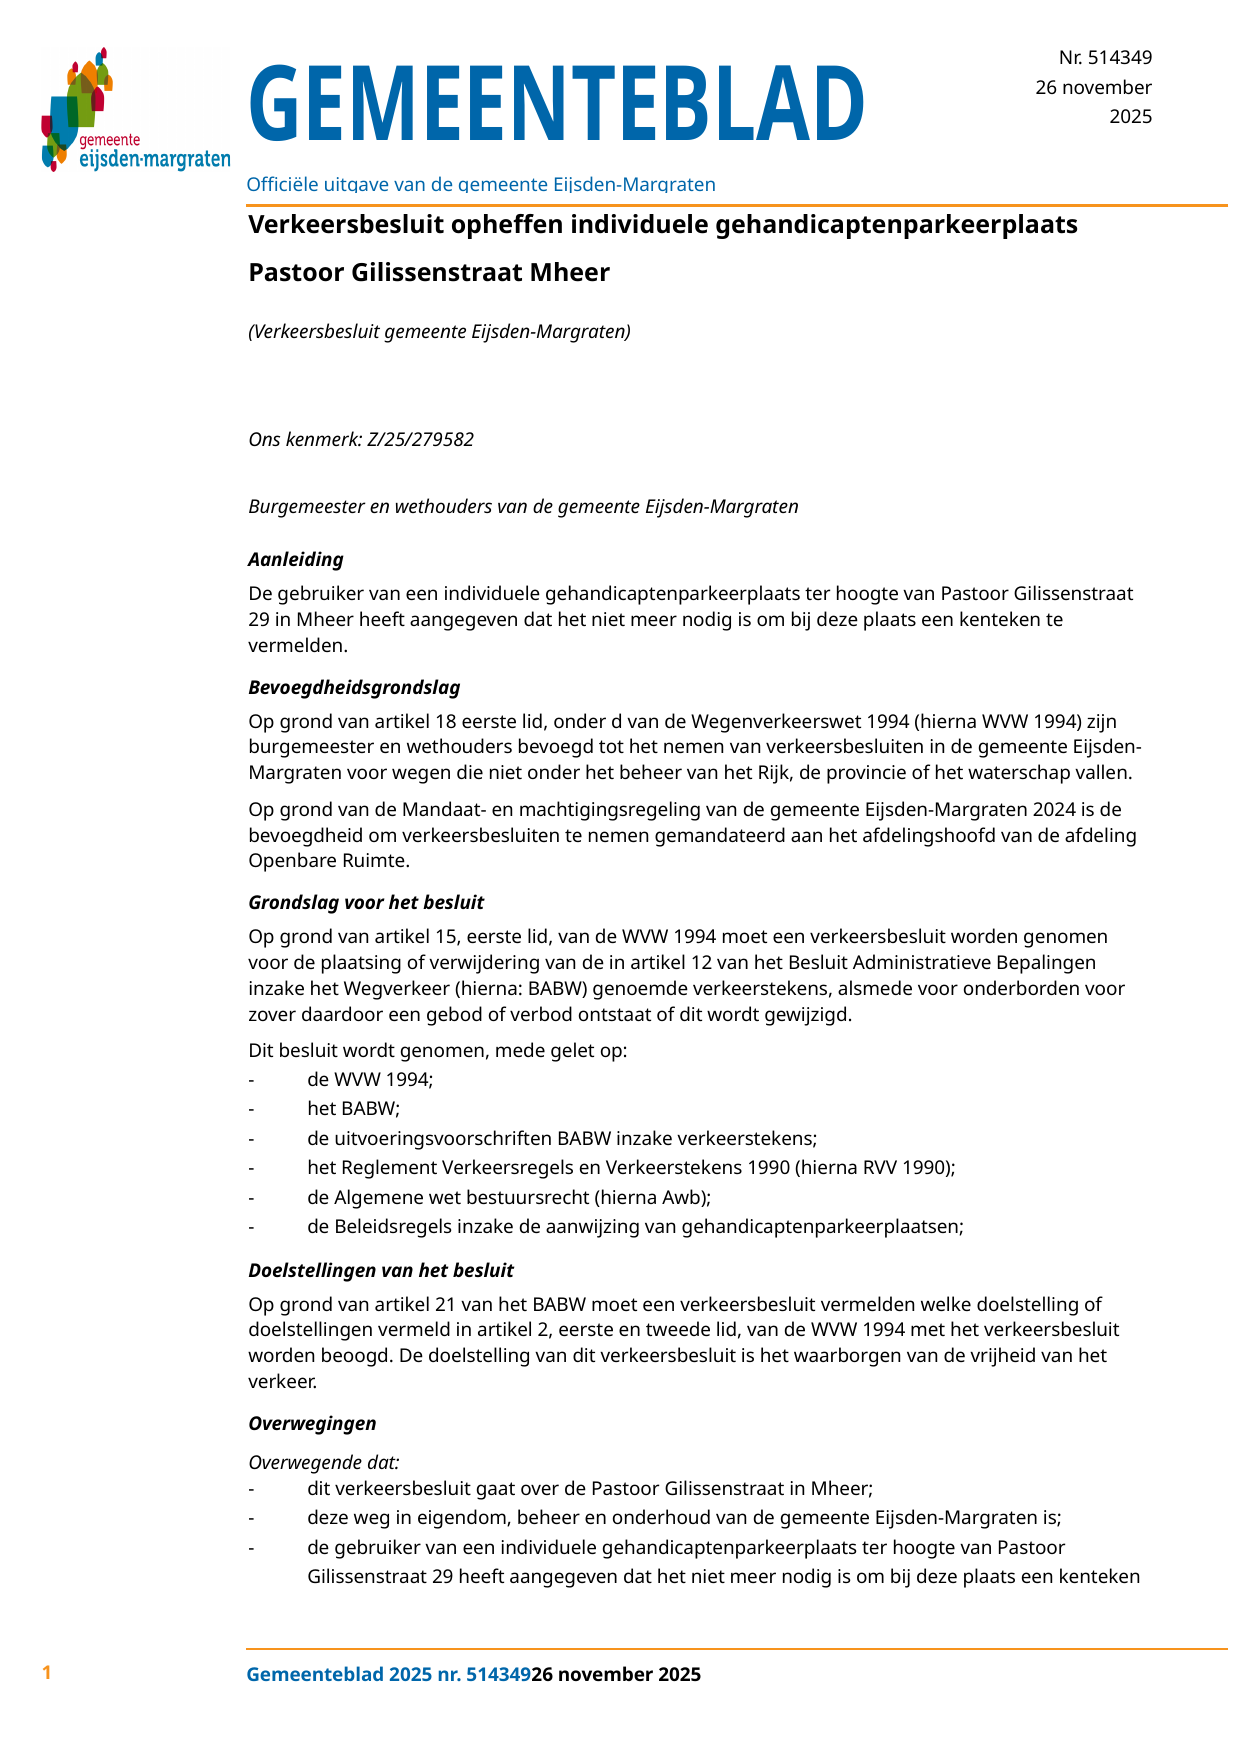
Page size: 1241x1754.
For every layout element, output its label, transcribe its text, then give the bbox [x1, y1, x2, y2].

list de uitvoeringsvoorschriften BABW inzake verkeerstekens; [248, 1125, 1152, 1151]
text Ons kenmerk: Z/25/279582 [248, 426, 1152, 452]
text Op grond van de Mandaat- en machtigingsregeling van de gemeente Eijsden-Margraten 2024 is de bevoegdheid om verkeersbesluiten te nemen gemandateerd aan het afdelingshoofd van de afdeling Openbare Ruimte. [248, 796, 1152, 873]
text Overwegende dat: [248, 1449, 1152, 1475]
list de Algemene wet bestuursrecht (hierna Awb); [248, 1184, 1152, 1210]
list het BABW; [248, 1095, 1152, 1121]
text Bevoegdheidsgrondslag [248, 674, 1152, 700]
text Burgemeester en wethouders van de gemeente Eijsden-Margraten [248, 494, 1152, 519]
text De gebruiker van een individuele gehandicaptenparkeerplaats ter hoogte van Pastoor Gilissenstraat 29 in Mheer heeft aangegeven dat het niet meer nodig is om bij deze plaats een kenteken te vermelden. [248, 581, 1152, 658]
text Op grond van artikel 18 eerste lid, onder d van de Wegenverkeerswet 1994 (hierna WVW 1994) zijn burgemeester en wethouders bevoegd tot het nemen van verkeersbesluiten in de gemeente Eijsden-Margraten voor wegen die niet onder het beheer van het Rijk, de provincie of het waterschap vallen. [248, 708, 1152, 785]
text Op grond van artikel 15, eerste lid, van de WVW 1994 moet een verkeersbesluit worden genomen voor de plaatsing of verwijdering van de in artikel 12 van het Besluit Administratieve Bepalingen inzake het Wegverkeer (hierna: BABW) genoemde verkeerstekens, alsmede voor onderborden voor zover daardoor een gebod of verbod ontstaat of dit wordt gewijzigd. [248, 923, 1152, 1026]
text Doelstellingen van het besluit [248, 1257, 1152, 1282]
text Op grond van artikel 21 van het BABW moet een verkeersbesluit vermelden welke doelstelling of doelstellingen vermeld in artikel 2, eerste en tweede lid, van de WVW 1994 met het verkeersbesluit worden beoogd. De doelstelling van dit verkeersbesluit is het waarborgen van de vrijheid van het verkeer. [248, 1291, 1152, 1394]
text Grondslag voor het besluit [248, 889, 1152, 915]
text Aanleiding [248, 547, 1152, 572]
text (Verkeersbesluit gemeente Eijsden-Margraten) [248, 318, 1152, 344]
text Verkeersbesluit opheffen individuele gehandicaptenparkeerplaats Pastoor Gilissenstraat Mheer [248, 207, 1152, 288]
list deze weg in eigendom, beheer en onderhoud van de gemeente Eijsden-Margraten is; [248, 1504, 1152, 1530]
list het Reglement Verkeersregels en Verkeerstekens 1990 (hierna RVV 1990); [248, 1154, 1152, 1180]
list dit verkeersbesluit gaat over de Pastoor Gilissenstraat in Mheer; [248, 1475, 1152, 1501]
text Dit besluit wordt genomen, mede gelet op: [248, 1037, 1152, 1063]
list de gebruiker van een individuele gehandicaptenparkeerplaats ter hoogte van Pastoor Gilissenstraat 29 heeft aangegeven dat het niet meer nodig is om bij deze plaats een kenteken [248, 1534, 1152, 1589]
picture [41, 47, 231, 172]
text Overwegingen [248, 1410, 1152, 1436]
list de WVW 1994; [248, 1066, 1152, 1091]
list de Beleidsregels inzake de aanwijzing van gehandicaptenparkeerplaatsen; [248, 1214, 1152, 1239]
